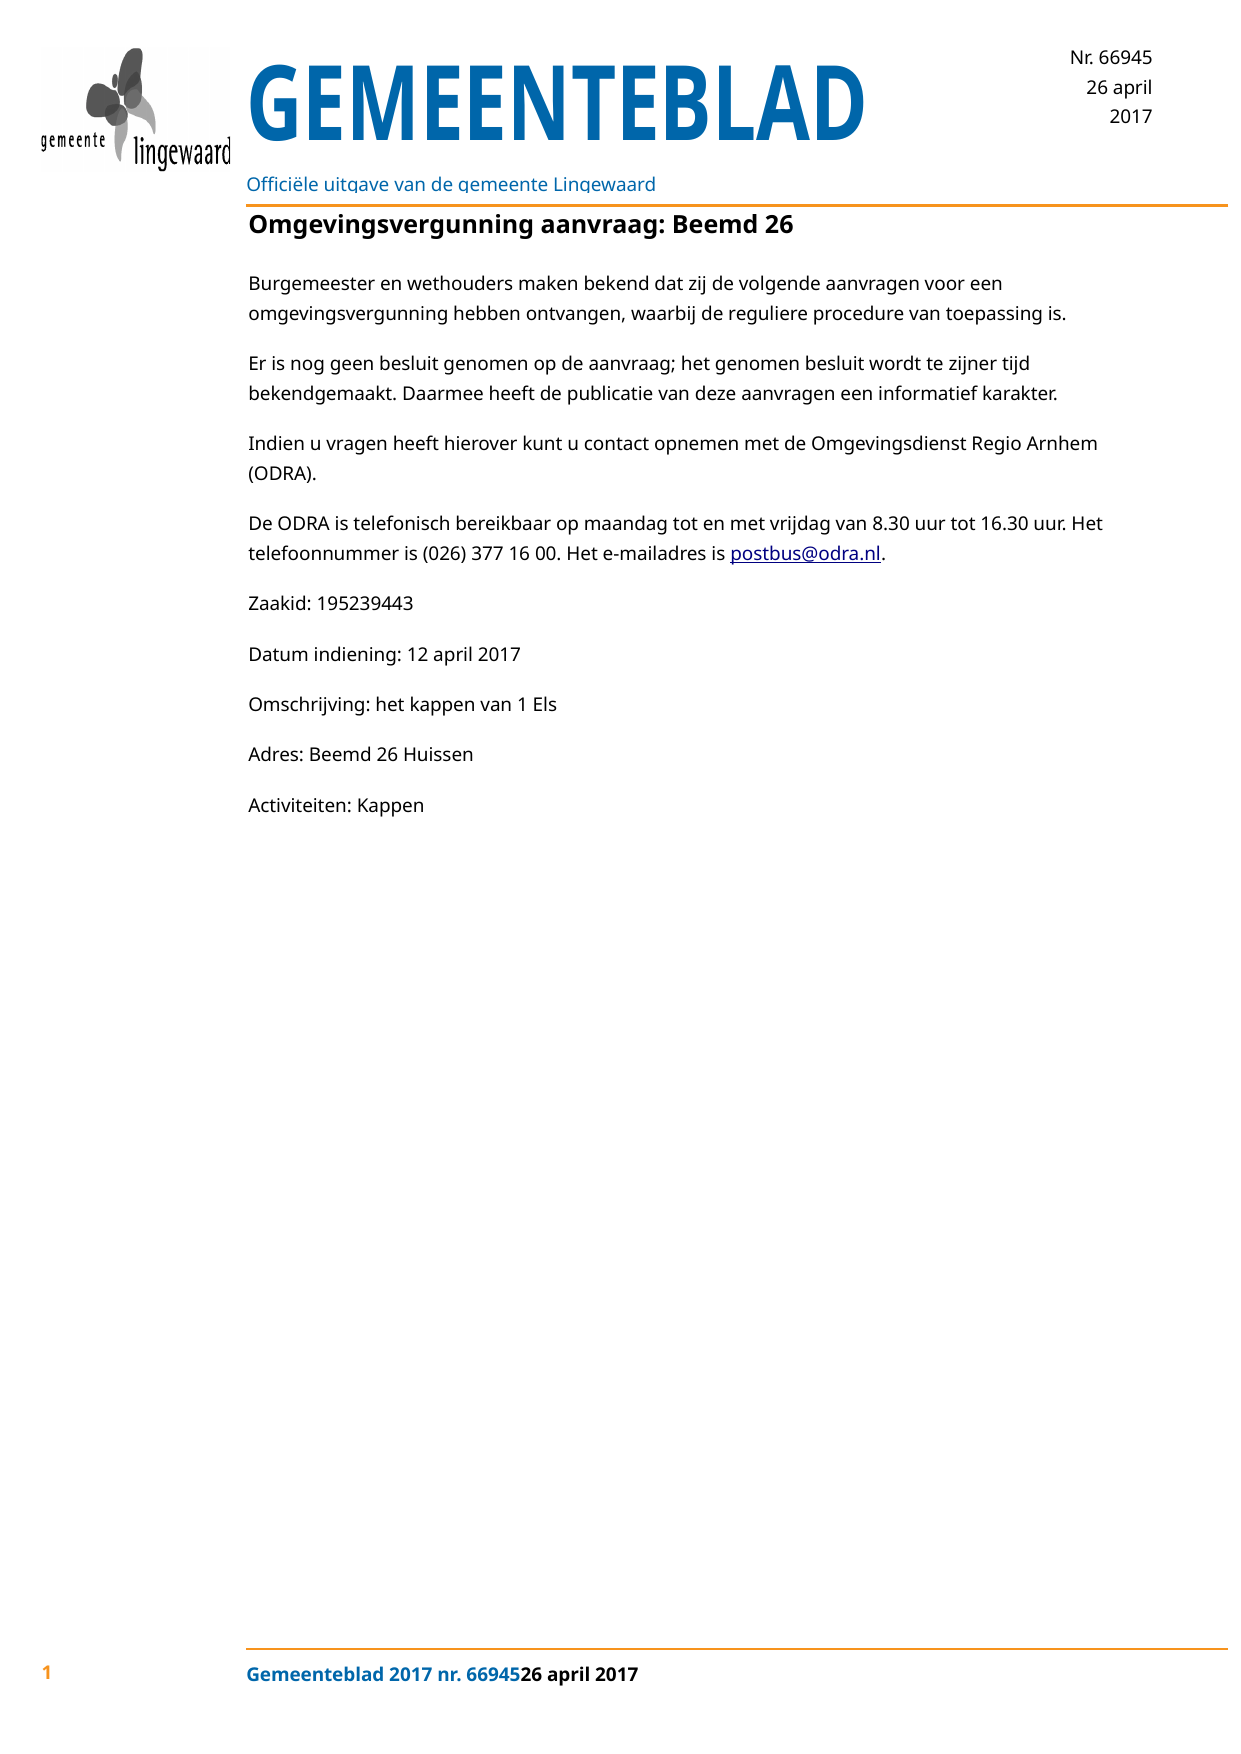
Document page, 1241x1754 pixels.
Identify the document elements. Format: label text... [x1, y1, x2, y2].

text Omgevingsvergunning aanvraag: Beemd 26 [248, 207, 1152, 241]
text De ODRA is telefonisch bereikbaar op maandag tot en met vrijdag van 8.30 uur tot 16.30 uur. Het telefoonnummer is (026) 377 16 00. Het e-mailadres is postbus@odra.nl. [248, 510, 1152, 566]
text Activiteiten: Kappen [248, 792, 1152, 818]
text Burgemeester en wethouders maken bekend dat zij de volgende aanvragen voor een omgevingsvergunning hebben ontvangen, waarbij de reguliere procedure van toepassing is. [248, 270, 1152, 326]
text Adres: Beemd 26 Huissen [248, 742, 1152, 767]
text Er is nog geen besluit genomen op de aanvraag; het genomen besluit wordt te zijner tijd bekendgemaakt. Daarmee heeft de publicatie van deze aanvragen een informatief karakter. [248, 350, 1152, 406]
text Indien u vragen heeft hierover kunt u contact opnemen met de Omgevingsdienst Regio Arnhem (ODRA). [248, 430, 1152, 486]
text Zaakid: 195239443 [248, 590, 1152, 616]
text Datum indiening: 12 april 2017 [248, 641, 1152, 666]
picture [41, 47, 231, 172]
text Omschrijving: het kappen van 1 Els [248, 691, 1152, 717]
